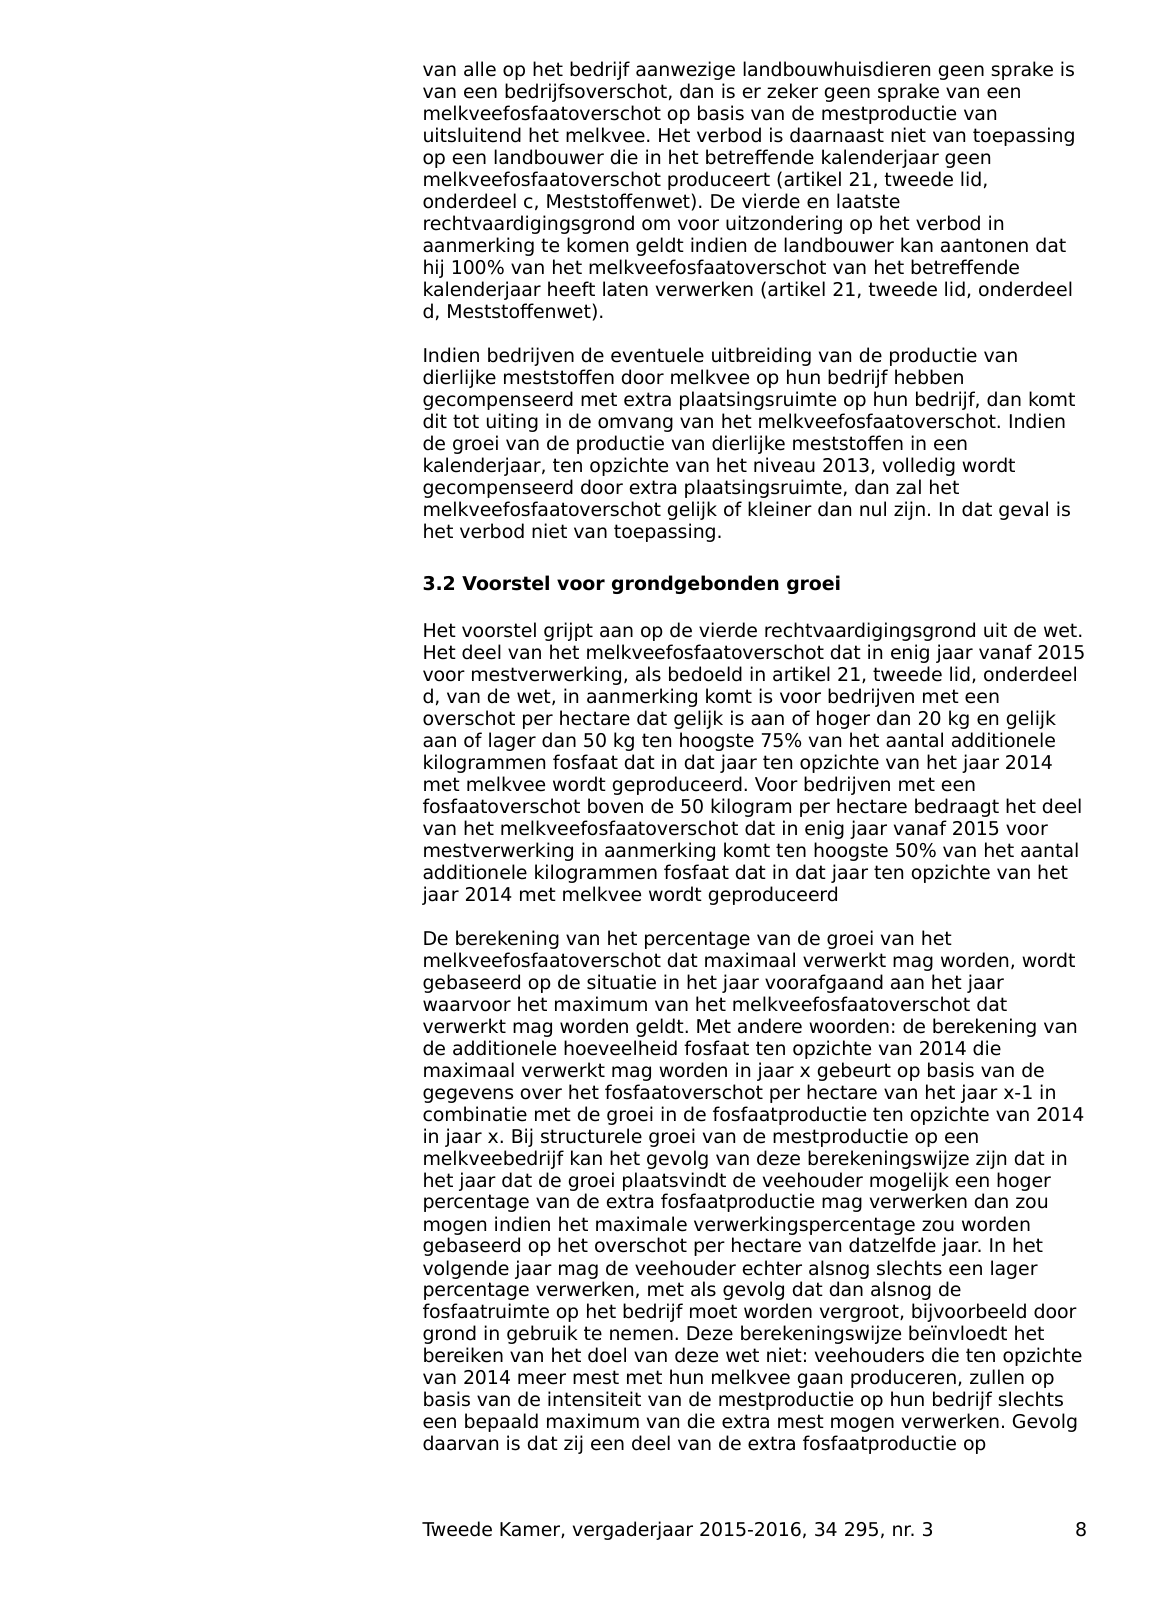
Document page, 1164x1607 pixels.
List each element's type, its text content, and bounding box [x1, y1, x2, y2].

text Indien bedrijven de eventuele uitbreiding van de productie van dierlijke meststoffen door melkvee op hun bedrijf hebben gecompenseerd met extra plaatsingsruimte op hun bedrijf, dan komt dit tot uiting in de omvang van het melkveefosfaatoverschot. Indien de groei van de productie van dierlijke meststoffen in een kalenderjaar, ten opzichte van het niveau 2013, volledig wordt gecompenseerd door extra plaatsingsruimte, dan zal het melkveefosfaatoverschot gelijk of kleiner dan nul zijn. In dat geval is het verbod niet van toepassing. [422, 345, 1087, 543]
text Het voorstel grijpt aan op de vierde rechtvaardigingsgrond uit de wet. Het deel van het melkveefosfaatoverschot dat in enig jaar vanaf 2015 voor mestverwerking, als bedoeld in artikel 21, tweede lid, onderdeel d, van de wet, in aanmerking komt is voor bedrijven met een overschot per hectare dat gelijk is aan of hoger dan 20 kg en gelijk aan of lager dan 50 kg ten hoogste 75% van het aantal additionele kilogrammen fosfaat dat in dat jaar ten opzichte van het jaar 2014 met melkvee wordt geproduceerd. Voor bedrijven met een fosfaatoverschot boven de 50 kilogram per hectare bedraagt het deel van het melkveefosfaatoverschot dat in enig jaar vanaf 2015 voor mestverwerking in aanmerking komt ten hoogste 50% van het aantal additionele kilogrammen fosfaat dat in dat jaar ten opzichte van het jaar 2014 met melkvee wordt geproduceerd [422, 620, 1087, 906]
subtitle 3.2 Voorstel voor grondgebonden groei [422, 573, 1087, 595]
text van alle op het bedrijf aanwezige landbouwhuisdieren geen sprake is van een bedrijfsoverschot, dan is er zeker geen sprake van een melkveefosfaatoverschot op basis van de mestproductie van uitsluitend het melkvee. Het verbod is daarnaast niet van toepassing op een landbouwer die in het betreffende kalenderjaar geen melkveefosfaatoverschot produceert (artikel 21, tweede lid, onderdeel c, Meststoffenwet). De vierde en laatste rechtvaardigingsgrond om voor uitzondering op het verbod in aanmerking te komen geldt indien de landbouwer kan aantonen dat hij 100% van het melkveefosfaatoverschot van het betreffende kalenderjaar heeft laten verwerken (artikel 21, tweede lid, onderdeel d, Meststoffenwet). [422, 59, 1087, 323]
text De berekening van het percentage van de groei van het melkveefosfaatoverschot dat maximaal verwerkt mag worden, wordt gebaseerd op de situatie in het jaar voorafgaand aan het jaar waarvoor het maximum van het melkveefosfaatoverschot dat verwerkt mag worden geldt. Met andere woorden: de berekening van de additionele hoeveelheid fosfaat ten opzichte van 2014 die maximaal verwerkt mag worden in jaar x gebeurt op basis van de gegevens over het fosfaatoverschot per hectare van het jaar x-1 in combinatie met de groei in de fosfaatproductie ten opzichte van 2014 in jaar x. Bij structurele groei van de mestproductie op een melkveebedrijf kan het gevolg van deze berekeningswijze zijn dat in het jaar dat de groei plaatsvindt de veehouder mogelijk een hoger percentage van de extra fosfaatproductie mag verwerken dan zou mogen indien het maximale verwerkingspercentage zou worden gebaseerd op het overschot per hectare van datzelfde jaar. In het volgende jaar mag de veehouder echter alsnog slechts een lager percentage verwerken, met als gevolg dat dan alsnog de fosfaatruimte op het bedrijf moet worden vergroot, bijvoorbeeld door grond in gebruik te nemen. Deze berekeningswijze beïnvloedt het bereiken van het doel van deze wet niet: veehouders die ten opzichte van 2014 meer mest met hun melkvee gaan produceren, zullen op basis van de intensiteit van de mestproductie op hun bedrijf slechts een bepaald maximum van die extra mest mogen verwerken. Gevolg daarvan is dat zij een deel van de extra fosfaatproductie op [422, 928, 1087, 1455]
